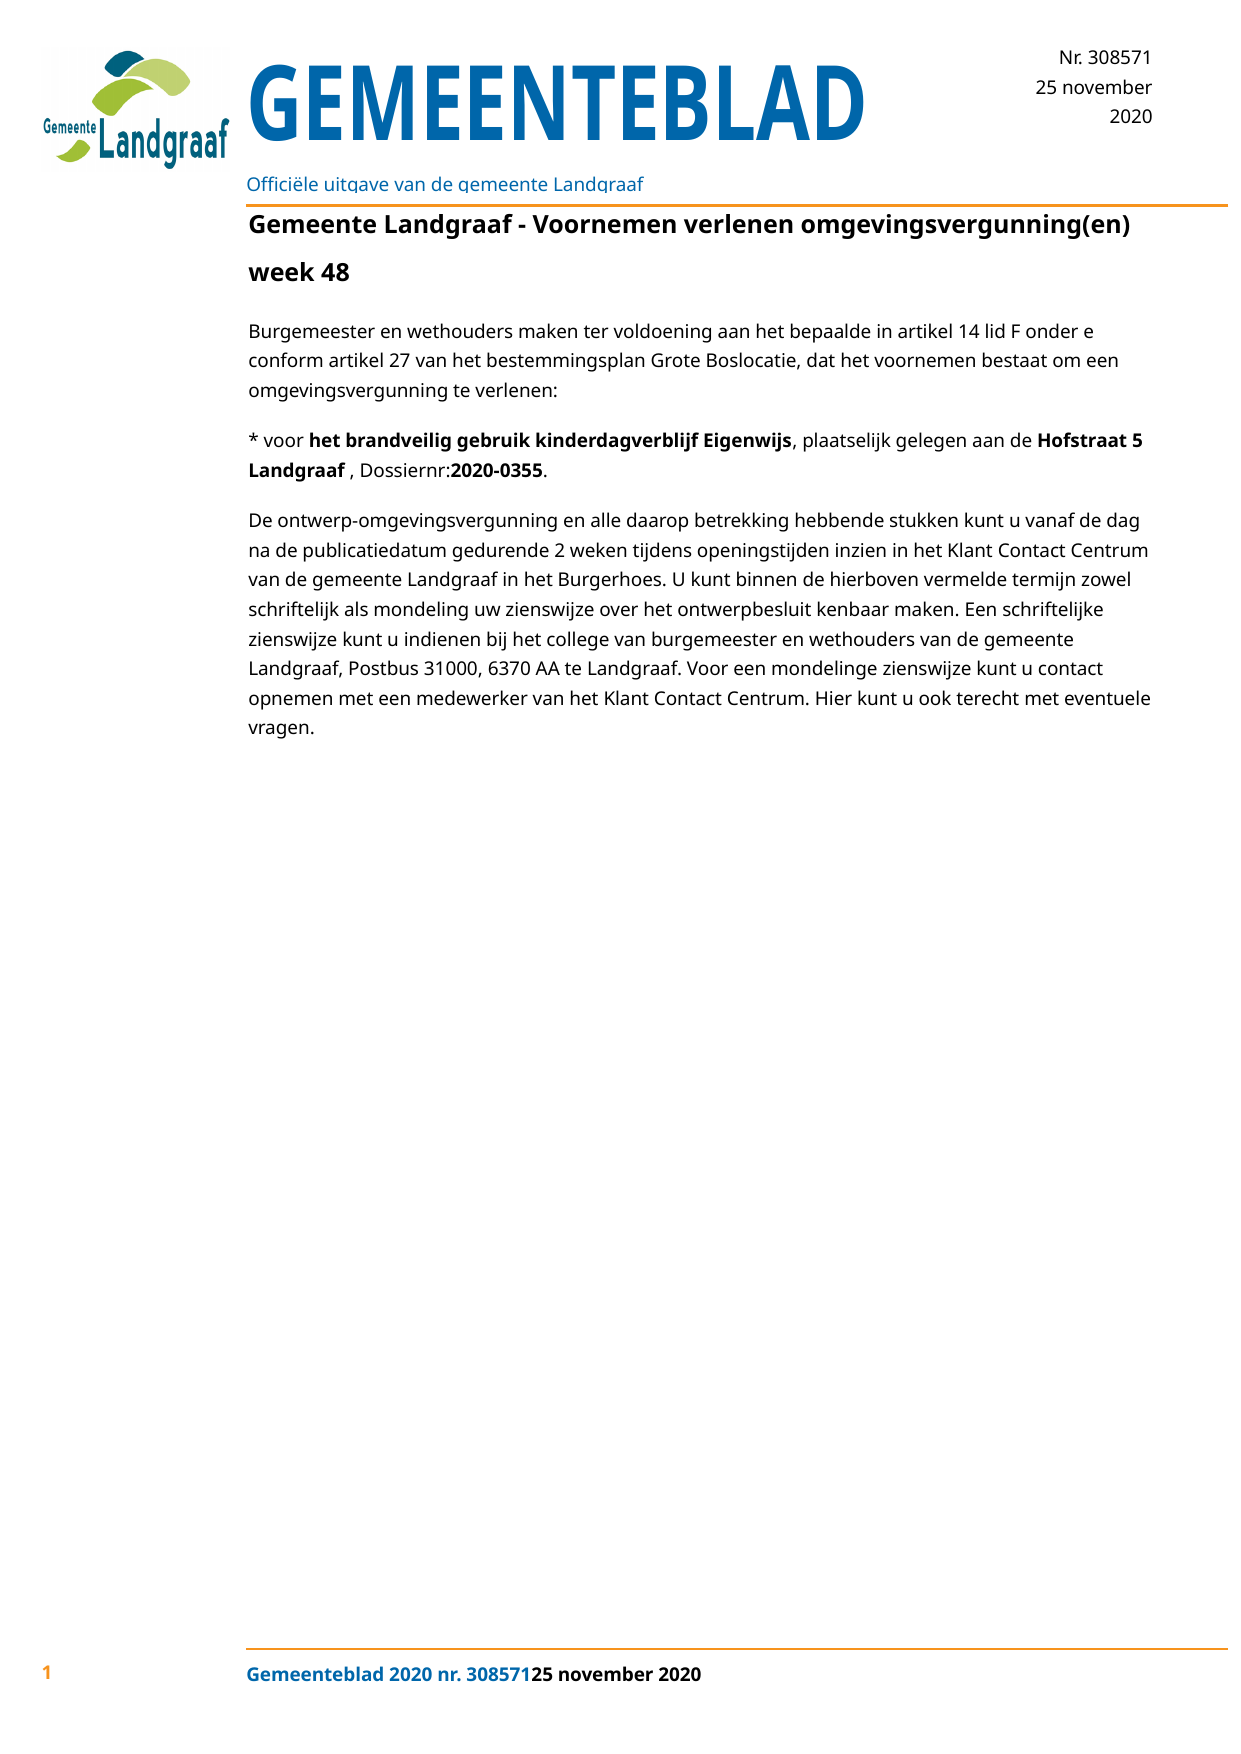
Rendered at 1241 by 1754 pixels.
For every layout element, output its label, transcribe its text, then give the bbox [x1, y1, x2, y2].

picture [41, 47, 231, 172]
text * voor het brandveilig gebruik kinderdagverblijf Eigenwijs, plaatselijk gelegen aan de Hofstraat 5 Landgraaf , Dossiernr:2020-0355. [248, 427, 1152, 483]
text De ontwerp-omgevingsvergunning en alle daarop betrekking hebbende stukken kunt u vanaf de dag na de publicatiedatum gedurende 2 weken tijdens openingstijden inzien in het Klant Contact Centrum van de gemeente Landgraaf in het Burgerhoes. U kunt binnen de hierboven vermelde termijn zowel schriftelijk als mondeling uw zienswijze over het ontwerpbesluit kenbaar maken. Een schriftelijke zienswijze kunt u indienen bij het college van burgemeester en wethouders van de gemeente Landgraaf, Postbus 31000, 6370 AA te Landgraaf. Voor een mondelinge zienswijze kunt u contact opnemen met een medewerker van het Klant Contact Centrum. Hier kunt u ook terecht met eventuele vragen. [248, 507, 1152, 740]
text Gemeente Landgraaf - Voornemen verlenen omgevingsvergunning(en) week 48 [248, 207, 1152, 288]
text Burgemeester en wethouders maken ter voldoening aan het bepaalde in artikel 14 lid F onder e conform artikel 27 van het bestemmingsplan Grote Boslocatie, dat het voornemen bestaat om een omgevingsvergunning te verlenen: [248, 318, 1152, 403]
